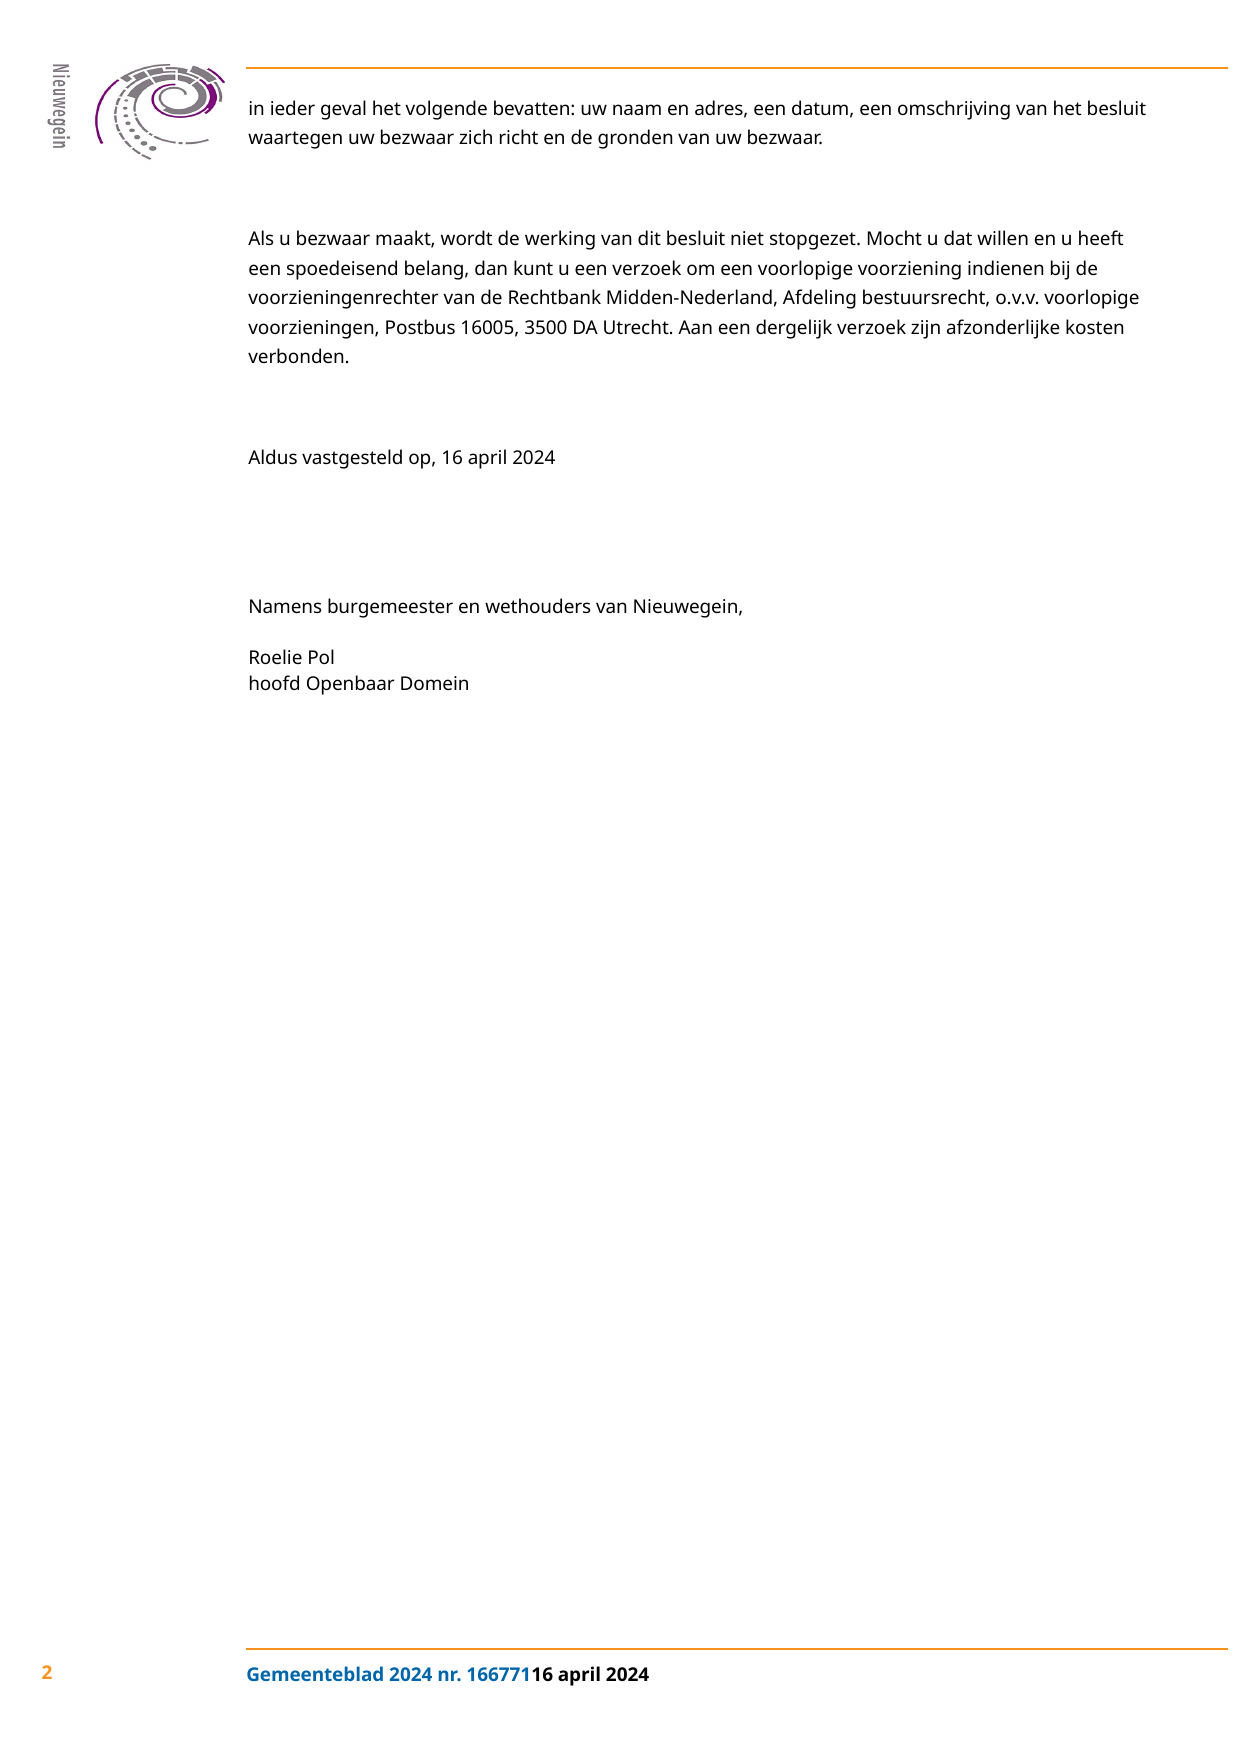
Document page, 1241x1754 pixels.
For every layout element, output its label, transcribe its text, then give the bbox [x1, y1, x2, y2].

text Aldus vastgesteld op, 16 april 2024 [248, 444, 1152, 470]
text Namens burgemeester en wethouders van Nieuwegein, [248, 593, 1152, 619]
text Als u bezwaar maakt, wordt de werking van dit besluit niet stopgezet. Mocht u dat willen en u heeft een spoedeisend belang, dan kunt u een verzoek om een voorlopige voorziening indienen bij de voorzieningenrechter van de Rechtbank Midden-Nederland, Afdeling bestuursrecht, o.v.v. voorlopige voorzieningen, Postbus 16005, 3500 DA Utrecht. Aan een dergelijk verzoek zijn afzonderlijke kosten verbonden. [248, 225, 1152, 369]
text in ieder geval het volgende bevatten: uw naam en adres, een datum, een omschrijving van het besluit waartegen uw bezwaar zich richt en de gronden van uw bezwaar. [248, 95, 1152, 150]
text Roelie Pol [248, 644, 1152, 670]
picture [41, 47, 231, 172]
text hoofd Openbaar Domein [248, 670, 1152, 696]
